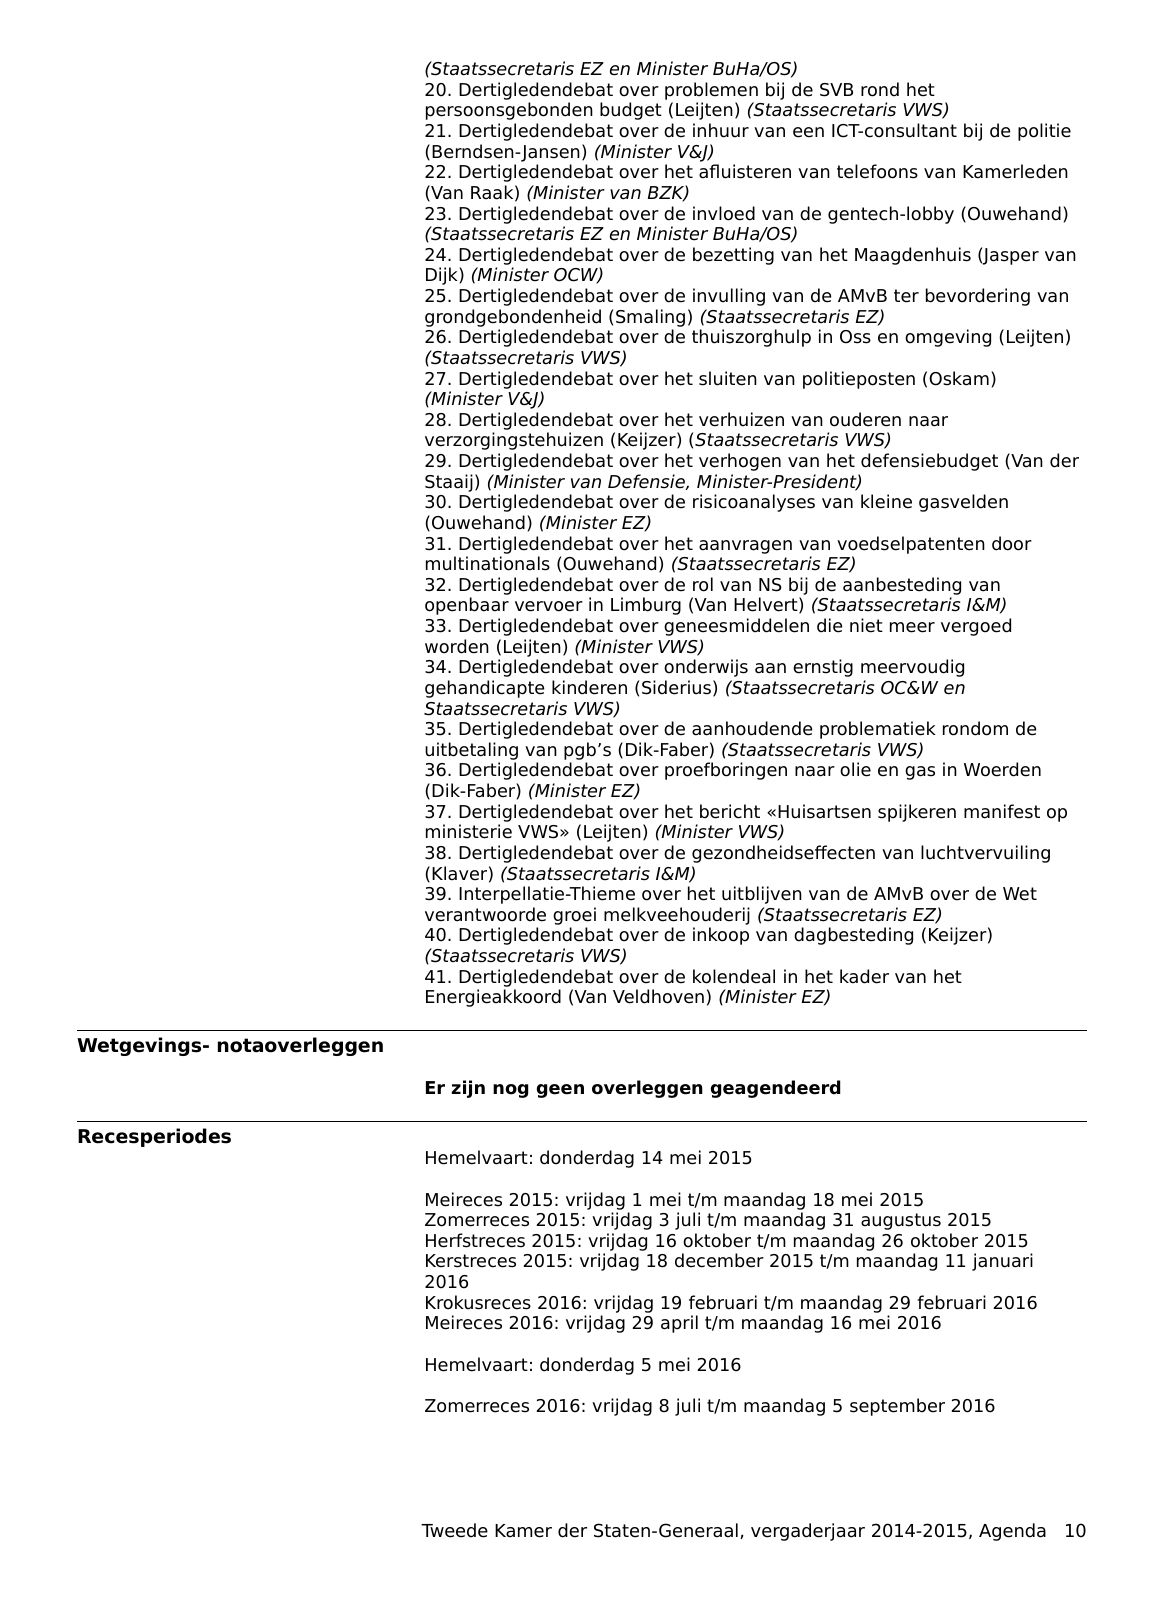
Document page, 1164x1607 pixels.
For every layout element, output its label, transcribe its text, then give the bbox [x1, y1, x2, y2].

table_cell Zomerreces 2016: vrijdag 8 juli t/m maandag 5 september 2016 [418, 1396, 1087, 1416]
table_cell [401, 760, 418, 802]
table_header [401, 1031, 418, 1057]
table_cell [401, 1231, 418, 1251]
table_cell 35. Dertigledendebat over de aanhoudende problematiek rondom de uitbetaling van pgb’s (Dik-Faber) (Staatssecretaris VWS) [418, 719, 1087, 760]
table_cell 22. Dertigledendebat over het afluisteren van telefoons van Kamerleden (Van Raak) (Minister van BZK) [418, 162, 1087, 203]
table_cell [401, 1313, 418, 1334]
table_cell [401, 925, 418, 967]
table_cell 29. Dertigledendebat over het verhogen van het defensiebudget (Van der Staaij) (Minister van Defensie, Minister-President) [418, 451, 1087, 492]
table_cell [401, 1375, 418, 1396]
table_cell [401, 410, 418, 451]
table_cell [401, 657, 418, 719]
table_cell 36. Dertigledendebat over proefboringen naar olie en gas in Woerden (Dik-Faber) (Minister EZ) [418, 760, 1087, 802]
table_cell [401, 1251, 418, 1293]
table_cell [401, 802, 418, 843]
table_cell [418, 1169, 1087, 1189]
table_cell [401, 121, 418, 162]
table_cell 28. Dertigledendebat over het verhuizen van ouderen naar verzorgingstehuizen (Keijzer) (Staatssecretaris VWS) [418, 410, 1087, 451]
table_cell 25. Dertigledendebat over de invulling van de AMvB ter bevordering van grondgebondenheid (Smaling) (Staatssecretaris EZ) [418, 286, 1087, 327]
table_cell [401, 1078, 418, 1099]
table_cell [401, 719, 418, 760]
table_cell [77, 286, 401, 327]
table_cell [401, 575, 418, 616]
table_cell 27. Dertigledendebat over het sluiten van politieposten (Oskam) (Minister V&J) [418, 369, 1087, 410]
table_cell [77, 1210, 401, 1231]
table_cell [77, 719, 401, 760]
table_cell 23. Dertigledendebat over de invloed van de gentech-lobby (Ouwehand) (Staatssecretaris EZ en Minister BuHa/OS) [418, 204, 1087, 245]
table_header [418, 1031, 1087, 1057]
table_cell [77, 369, 401, 410]
table_header [401, 1122, 418, 1148]
table_cell [401, 59, 418, 80]
table_cell [77, 1169, 401, 1189]
table_cell 37. Dertigledendebat over het bericht «Huisartsen spijkeren manifest op ministerie VWS» (Leijten) (Minister VWS) [418, 802, 1087, 843]
table_cell [401, 327, 418, 368]
table_cell [418, 1375, 1087, 1396]
table_cell [401, 369, 418, 410]
table_cell Kerstreces 2015: vrijdag 18 december 2015 t/m maandag 11 januari 2016 [418, 1251, 1087, 1293]
table_cell 32. Dertigledendebat over de rol van NS bij de aanbesteding van openbaar vervoer in Limburg (Van Helvert) (Staatssecretaris I&M) [418, 575, 1087, 616]
table_cell [77, 534, 401, 575]
table_header [418, 1122, 1087, 1148]
table_cell [77, 657, 401, 719]
table_cell 33. Dertigledendebat over geneesmiddelen die niet meer vergoed worden (Leijten) (Minister VWS) [418, 616, 1087, 657]
table_cell [77, 410, 401, 451]
table_cell [77, 327, 401, 368]
table_cell [77, 884, 401, 925]
table_cell 30. Dertigledendebat over de risicoanalyses van kleine gasvelden (Ouwehand) (Minister EZ) [418, 492, 1087, 533]
table_cell Krokusreces 2016: vrijdag 19 februari t/m maandag 29 februari 2016 [418, 1293, 1087, 1313]
table_cell [401, 616, 418, 657]
table_cell [401, 1169, 418, 1189]
table_cell 41. Dertigledendebat over de kolendeal in het kader van het Energieakkoord (Van Veldhoven) (Minister EZ) [418, 967, 1087, 1008]
table_cell [77, 575, 401, 616]
table_cell [77, 1231, 401, 1251]
table_cell [77, 1313, 401, 1334]
table_cell [401, 1396, 418, 1416]
table_cell [77, 1293, 401, 1313]
table_cell Zomerreces 2015: vrijdag 3 juli t/m maandag 31 augustus 2015 [418, 1210, 1087, 1231]
table_cell [77, 451, 401, 492]
table_cell 26. Dertigledendebat over de thuiszorghulp in Oss en omgeving (Leijten) (Staatssecretaris VWS) [418, 327, 1087, 368]
table_cell [77, 1078, 401, 1099]
table_cell [77, 245, 401, 286]
table_cell [401, 1148, 418, 1169]
table_cell [418, 1334, 1087, 1354]
table_cell Hemelvaart: donderdag 5 mei 2016 [418, 1355, 1087, 1375]
table_cell 40. Dertigledendebat over de inkoop van dagbesteding (Keijzer) (Staatssecretaris VWS) [418, 925, 1087, 967]
table_cell [401, 884, 418, 925]
table_cell Er zijn nog geen overleggen geagendeerd [418, 1078, 1087, 1099]
table_cell [418, 1058, 1087, 1078]
table_cell [401, 1293, 418, 1313]
table_cell [77, 802, 401, 843]
table_cell Hemelvaart: donderdag 14 mei 2015 [418, 1148, 1087, 1169]
table_cell 31. Dertigledendebat over het aanvragen van voedselpatenten door multinationals (Ouwehand) (Staatssecretaris EZ) [418, 534, 1087, 575]
table_cell [401, 162, 418, 203]
table_cell [77, 492, 401, 533]
table_header Wetgevings- notaoverleggen [77, 1031, 401, 1057]
table_cell [77, 1375, 401, 1396]
table_cell [77, 1396, 401, 1416]
table_cell [401, 1210, 418, 1231]
table_cell [77, 1334, 401, 1354]
table_cell (Staatssecretaris EZ en Minister BuHa/OS) [418, 59, 1087, 80]
table_cell [77, 760, 401, 802]
table_cell 34. Dertigledendebat over onderwijs aan ernstig meervoudig gehandicapte kinderen (Siderius) (Staatssecretaris OC&W en Staatssecretaris VWS) [418, 657, 1087, 719]
table_cell [77, 162, 401, 203]
table_header Recesperiodes [77, 1122, 401, 1148]
table_cell Herfstreces 2015: vrijdag 16 oktober t/m maandag 26 oktober 2015 [418, 1231, 1087, 1251]
table_cell [401, 245, 418, 286]
table_cell Meireces 2016: vrijdag 29 april t/m maandag 16 mei 2016 [418, 1313, 1087, 1334]
table_cell [77, 1148, 401, 1169]
table_cell [77, 59, 401, 80]
table_cell [401, 534, 418, 575]
table_cell [401, 843, 418, 884]
table_cell [401, 967, 418, 1008]
table_cell 24. Dertigledendebat over de bezetting van het Maagdenhuis (Jasper van Dijk) (Minister OCW) [418, 245, 1087, 286]
table_cell [77, 1058, 401, 1078]
table_cell [401, 80, 418, 121]
table_cell 20. Dertigledendebat over problemen bij de SVB rond het persoonsgebonden budget (Leijten) (Staatssecretaris VWS) [418, 80, 1087, 121]
table_cell [77, 925, 401, 967]
table_cell [401, 204, 418, 245]
table_cell [77, 204, 401, 245]
table_cell [401, 1190, 418, 1210]
table_cell 39. Interpellatie-Thieme over het uitblijven van de AMvB over de Wet verantwoorde groei melkveehouderij (Staatssecretaris EZ) [418, 884, 1087, 925]
table_cell [77, 1190, 401, 1210]
table_cell [77, 843, 401, 884]
table_cell [401, 1334, 418, 1354]
table_cell [401, 286, 418, 327]
table_cell [77, 121, 401, 162]
table_cell [401, 1058, 418, 1078]
table_cell [77, 616, 401, 657]
table_cell [77, 967, 401, 1008]
table_cell [77, 1355, 401, 1375]
table_cell [77, 80, 401, 121]
table_cell [401, 451, 418, 492]
table_cell Meireces 2015: vrijdag 1 mei t/m maandag 18 mei 2015 [418, 1190, 1087, 1210]
table_cell [401, 1355, 418, 1375]
table_cell 38. Dertigledendebat over de gezondheidseffecten van luchtvervuiling (Klaver) (Staatssecretaris I&M) [418, 843, 1087, 884]
table_cell [77, 1251, 401, 1293]
table_cell [401, 492, 418, 533]
table_cell 21. Dertigledendebat over de inhuur van een ICT-consultant bij de politie (Berndsen-Jansen) (Minister V&J) [418, 121, 1087, 162]
